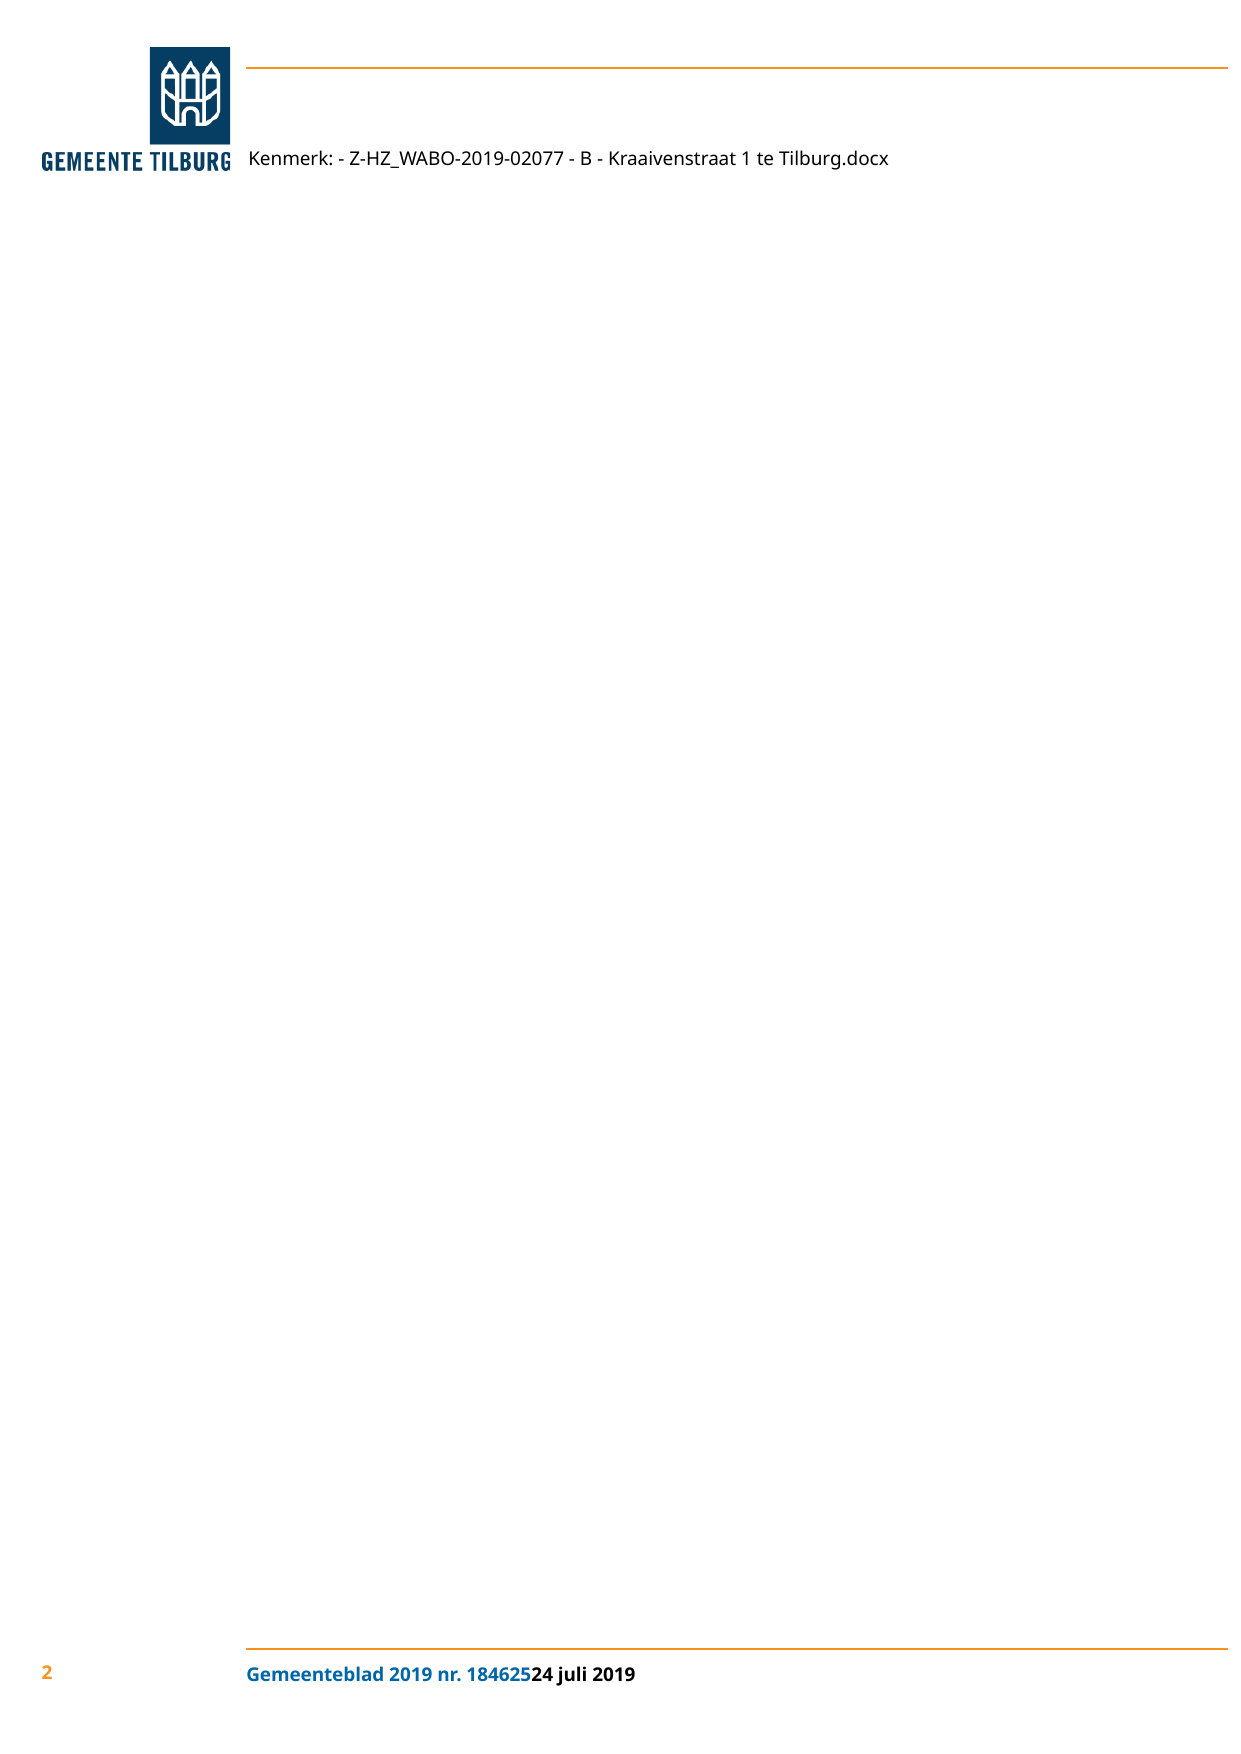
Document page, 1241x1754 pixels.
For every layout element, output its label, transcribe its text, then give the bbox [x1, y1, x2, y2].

text Kenmerk: - Z-HZ_WABO-2019-02077 - B - Kraaivenstraat 1 te Tilburg.docx [248, 145, 1152, 171]
picture [41, 47, 231, 172]
